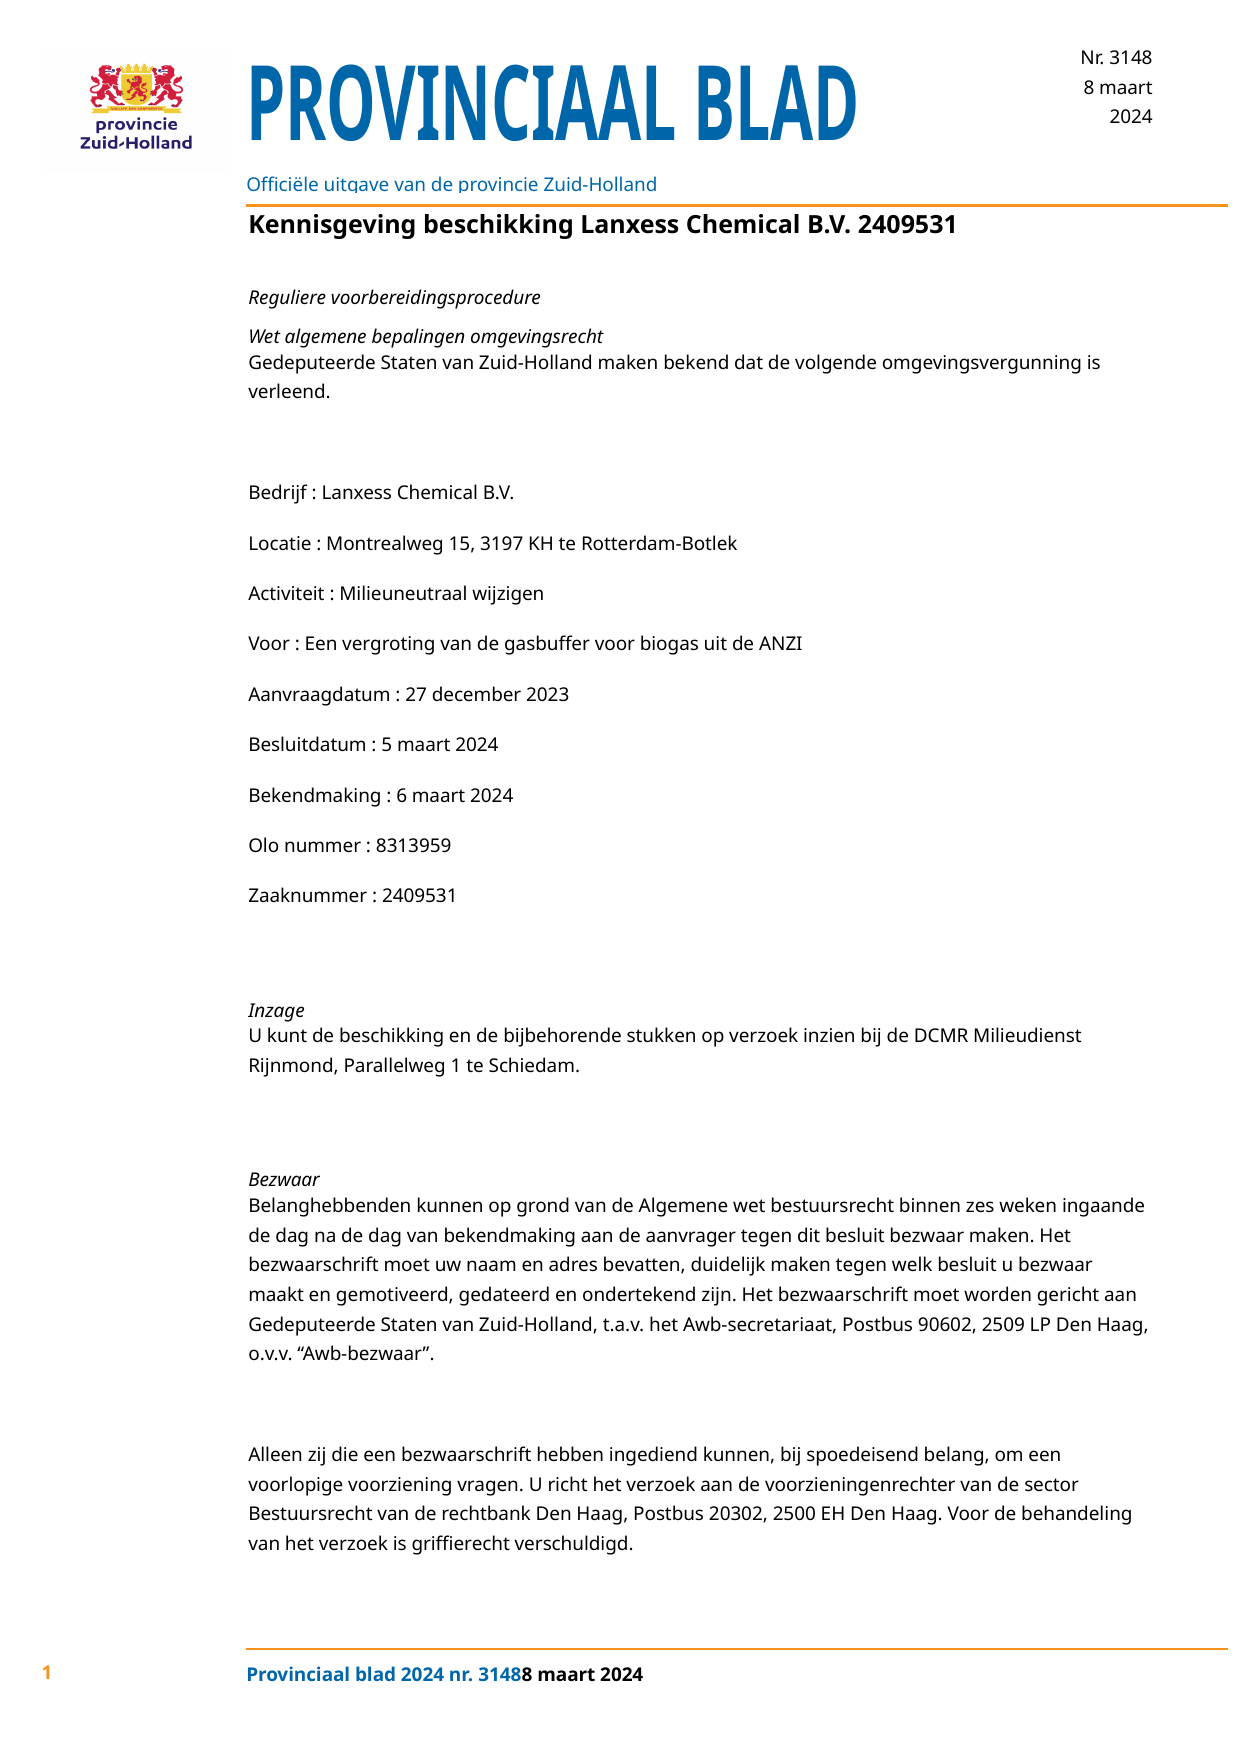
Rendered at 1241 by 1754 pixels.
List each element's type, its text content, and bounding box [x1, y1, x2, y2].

text Reguliere voorbereidingsprocedure [248, 284, 1152, 309]
picture [41, 47, 231, 172]
text Aanvraagdatum : 27 december 2023 [248, 681, 1152, 707]
text Bezwaar [248, 1167, 1152, 1192]
text Olo nummer : 8313959 [248, 832, 1152, 858]
text Kennisgeving beschikking Lanxess Chemical B.V. 2409531 [248, 207, 1152, 241]
text Locatie : Montrealweg 15, 3197 KH te Rotterdam-Botlek [248, 530, 1152, 555]
text Belanghebbenden kunnen op grond van de Algemene wet bestuursrecht binnen zes weken ingaande de dag na de dag van bekendmaking aan de aanvrager tegen dit besluit bezwaar maken. Het bezwaarschrift moet uw naam en adres bevatten, duidelijk maken tegen welk besluit u bezwaar maakt en gemotiveerd, gedateerd en ondertekend zijn. Het bezwaarschrift moet worden gericht aan Gedeputeerde Staten van Zuid-Holland, t.a.v. het Awb-secretariaat, Postbus 90602, 2509 LP Den Haag, o.v.v. “Awb-bezwaar”. [248, 1192, 1152, 1366]
text U kunt de beschikking en de bijbehorende stukken op verzoek inzien bij de DCMR Milieudienst Rijnmond, Parallelweg 1 te Schiedam. [248, 1023, 1152, 1078]
text Inzage [248, 997, 1152, 1023]
text Gedeputeerde Staten van Zuid-Holland maken bekend dat de volgende omgevingsvergunning is verleend. [248, 349, 1152, 404]
text Wet algemene bepalingen omgevingsrecht [248, 323, 1152, 349]
text Alleen zij die een bezwaarschrift hebben ingediend kunnen, bij spoedeisend belang, om een voorlopige voorziening vragen. U richt het verzoek aan de voorzieningenrechter van de sector Bestuursrecht van de rechtbank Den Haag, Postbus 20302, 2500 EH Den Haag. Voor de behandeling van het verzoek is griffierecht verschuldigd. [248, 1441, 1152, 1556]
text Bekendmaking : 6 maart 2024 [248, 782, 1152, 807]
text Besluitdatum : 5 maart 2024 [248, 731, 1152, 757]
text Voor : Een vergroting van de gasbuffer voor biogas uit de ANZI [248, 631, 1152, 656]
text Bedrijf : Lanxess Chemical B.V. [248, 479, 1152, 505]
text Activiteit : Milieuneutraal wijzigen [248, 580, 1152, 606]
text Zaaknummer : 2409531 [248, 883, 1152, 908]
